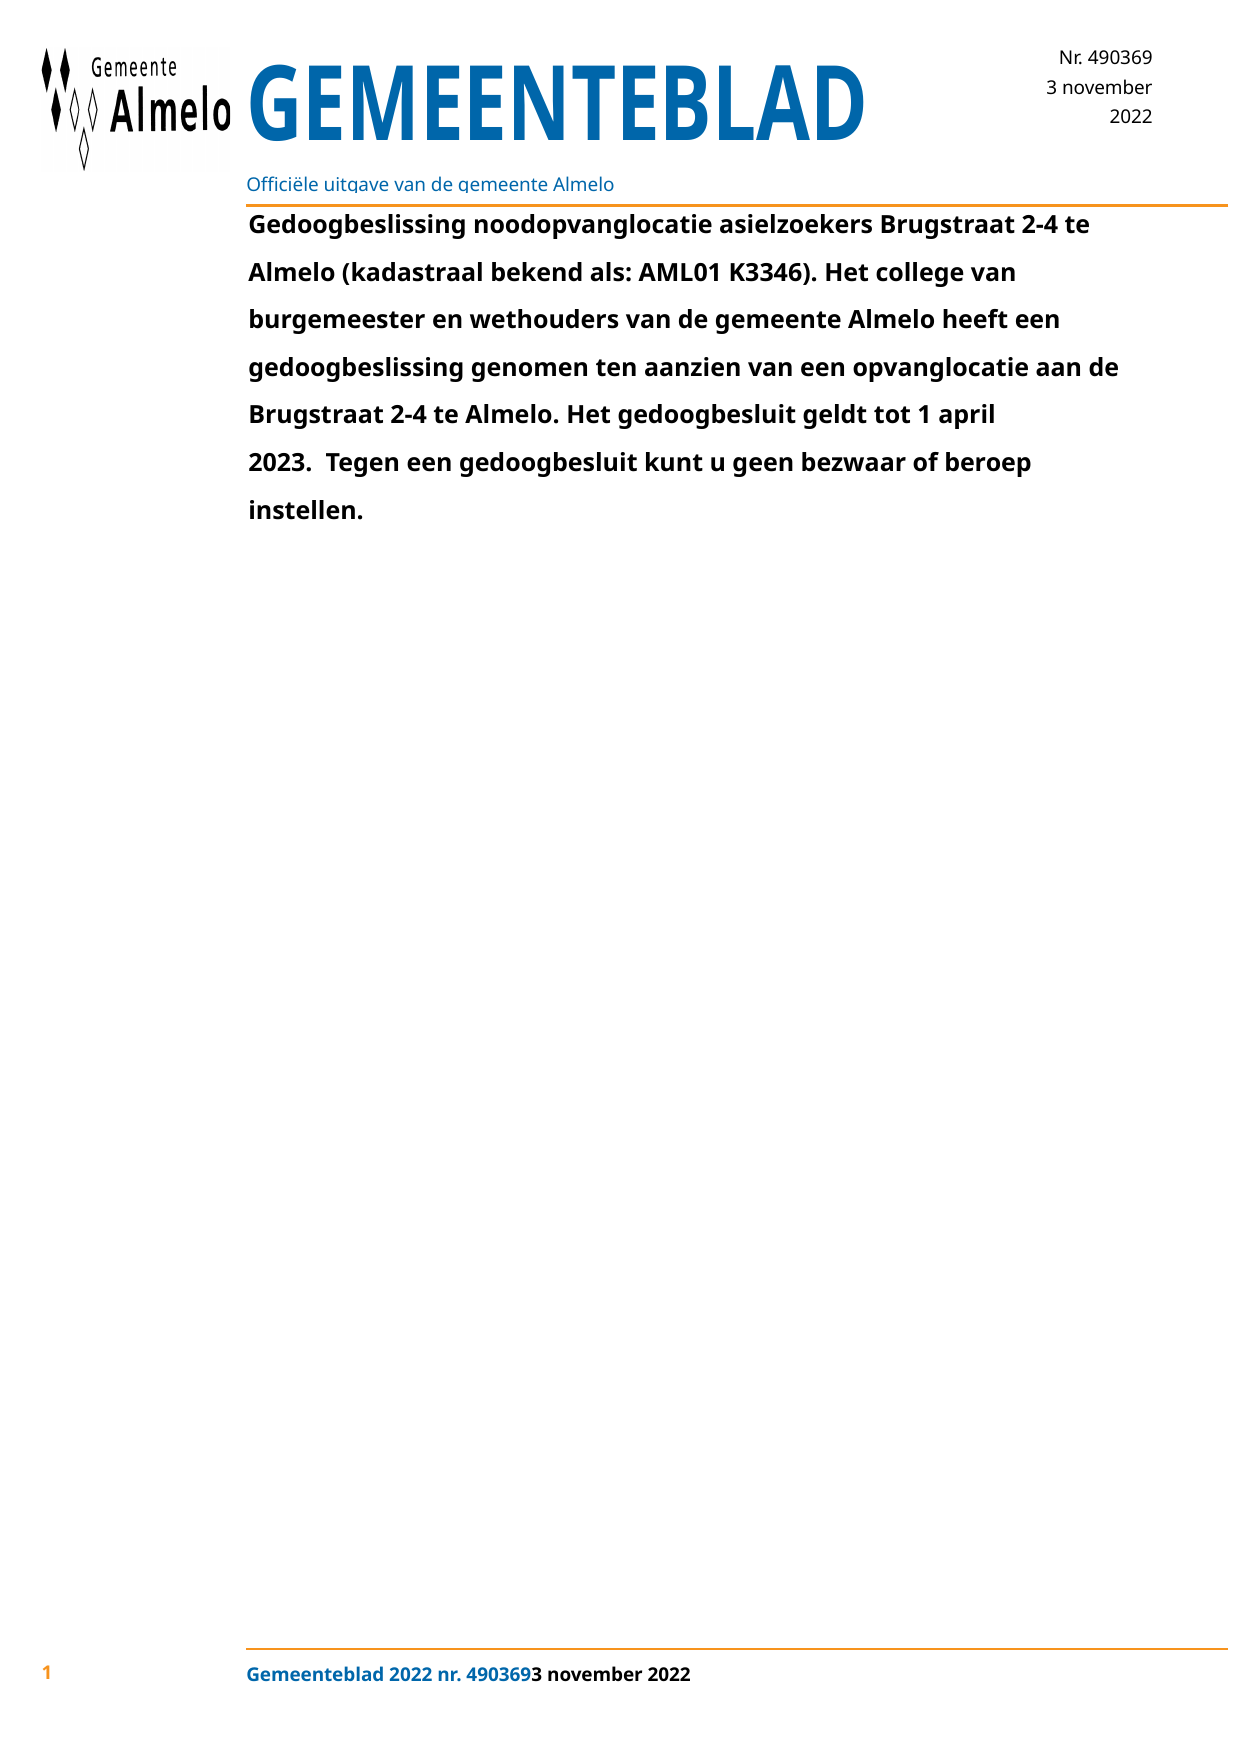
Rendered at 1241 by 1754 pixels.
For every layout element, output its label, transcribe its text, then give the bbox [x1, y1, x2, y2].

text Gedoogbeslissing noodopvanglocatie asielzoekers Brugstraat 2-4 te Almelo (kadastraal bekend als: AML01 K3346). Het college van burgemeester en wethouders van de gemeente Almelo heeft een gedoogbeslissing genomen ten aanzien van een opvanglocatie aan de Brugstraat 2-4 te Almelo. Het gedoogbesluit geldt tot 1 april 2023. Tegen een gedoogbesluit kunt u geen bezwaar of beroep instellen. [248, 207, 1152, 526]
picture [41, 47, 231, 172]
